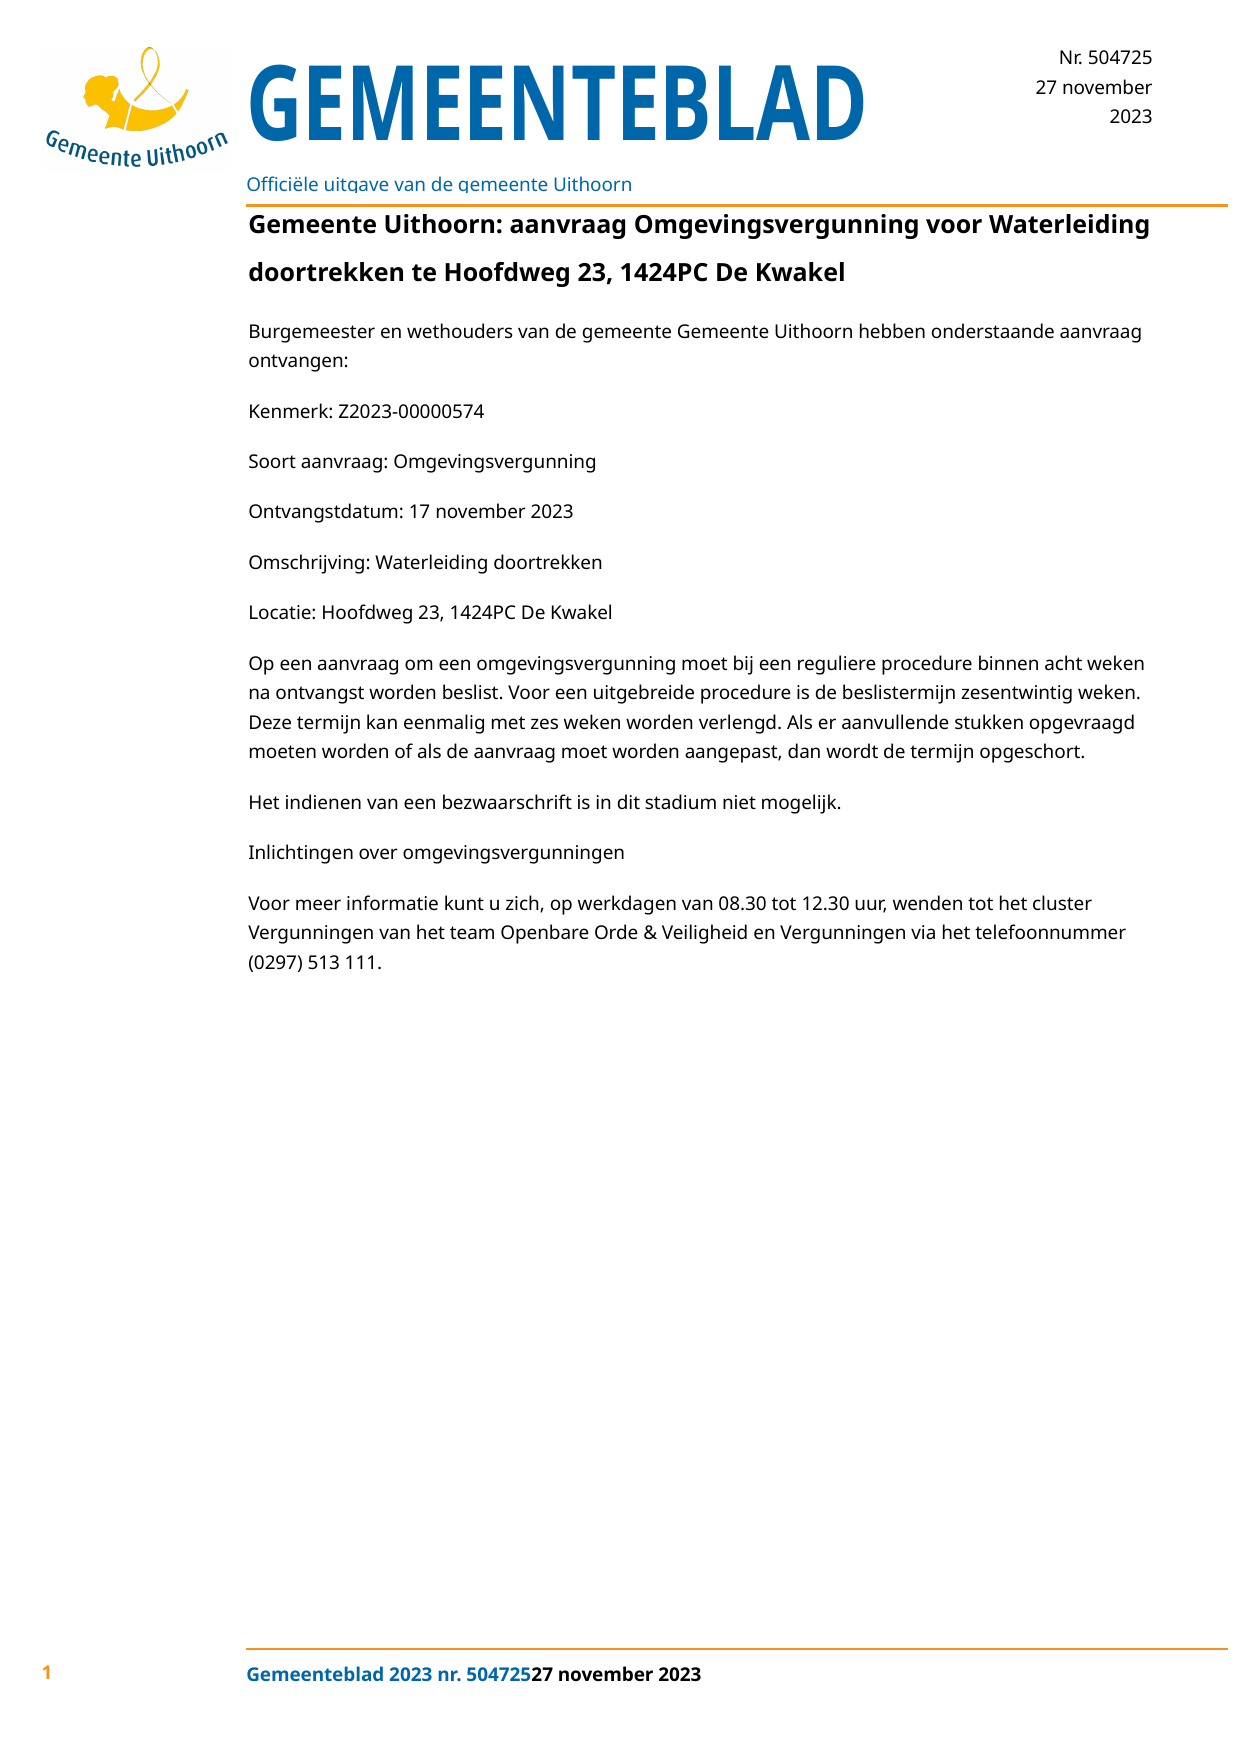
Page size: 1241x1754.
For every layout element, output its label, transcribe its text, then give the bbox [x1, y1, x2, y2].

text Omschrijving: Waterleiding doortrekken [248, 549, 1152, 575]
text Voor meer informatie kunt u zich, op werkdagen van 08.30 tot 12.30 uur, wenden tot het cluster Vergunningen van het team Openbare Orde & Veiligheid en Vergunningen via het telefoonnummer (0297) 513 111. [248, 890, 1152, 975]
text Soort aanvraag: Omgevingsvergunning [248, 448, 1152, 474]
text Op een aanvraag om een omgevingsvergunning moet bij een reguliere procedure binnen acht weken na ontvangst worden beslist. Voor een uitgebreide procedure is de beslistermijn zesentwintig weken. Deze termijn kan eenmalig met zes weken worden verlengd. Als er aanvullende stukken opgevraagd moeten worden of als de aanvraag moet worden aangepast, dan wordt de termijn opgeschort. [248, 650, 1152, 764]
text Inlichtingen over omgevingsvergunningen [248, 839, 1152, 865]
text Kenmerk: Z2023-00000574 [248, 398, 1152, 424]
picture [41, 47, 231, 172]
text Burgemeester en wethouders van de gemeente Gemeente Uithoorn hebben onderstaande aanvraag ontvangen: [248, 318, 1152, 373]
text Ontvangstdatum: 17 november 2023 [248, 499, 1152, 524]
text Het indienen van een bezwaarschrift is in dit stadium niet mogelijk. [248, 789, 1152, 815]
text Locatie: Hoofdweg 23, 1424PC De Kwakel [248, 599, 1152, 625]
text Gemeente Uithoorn: aanvraag Omgevingsvergunning voor Waterleiding doortrekken te Hoofdweg 23, 1424PC De Kwakel [248, 207, 1152, 288]
